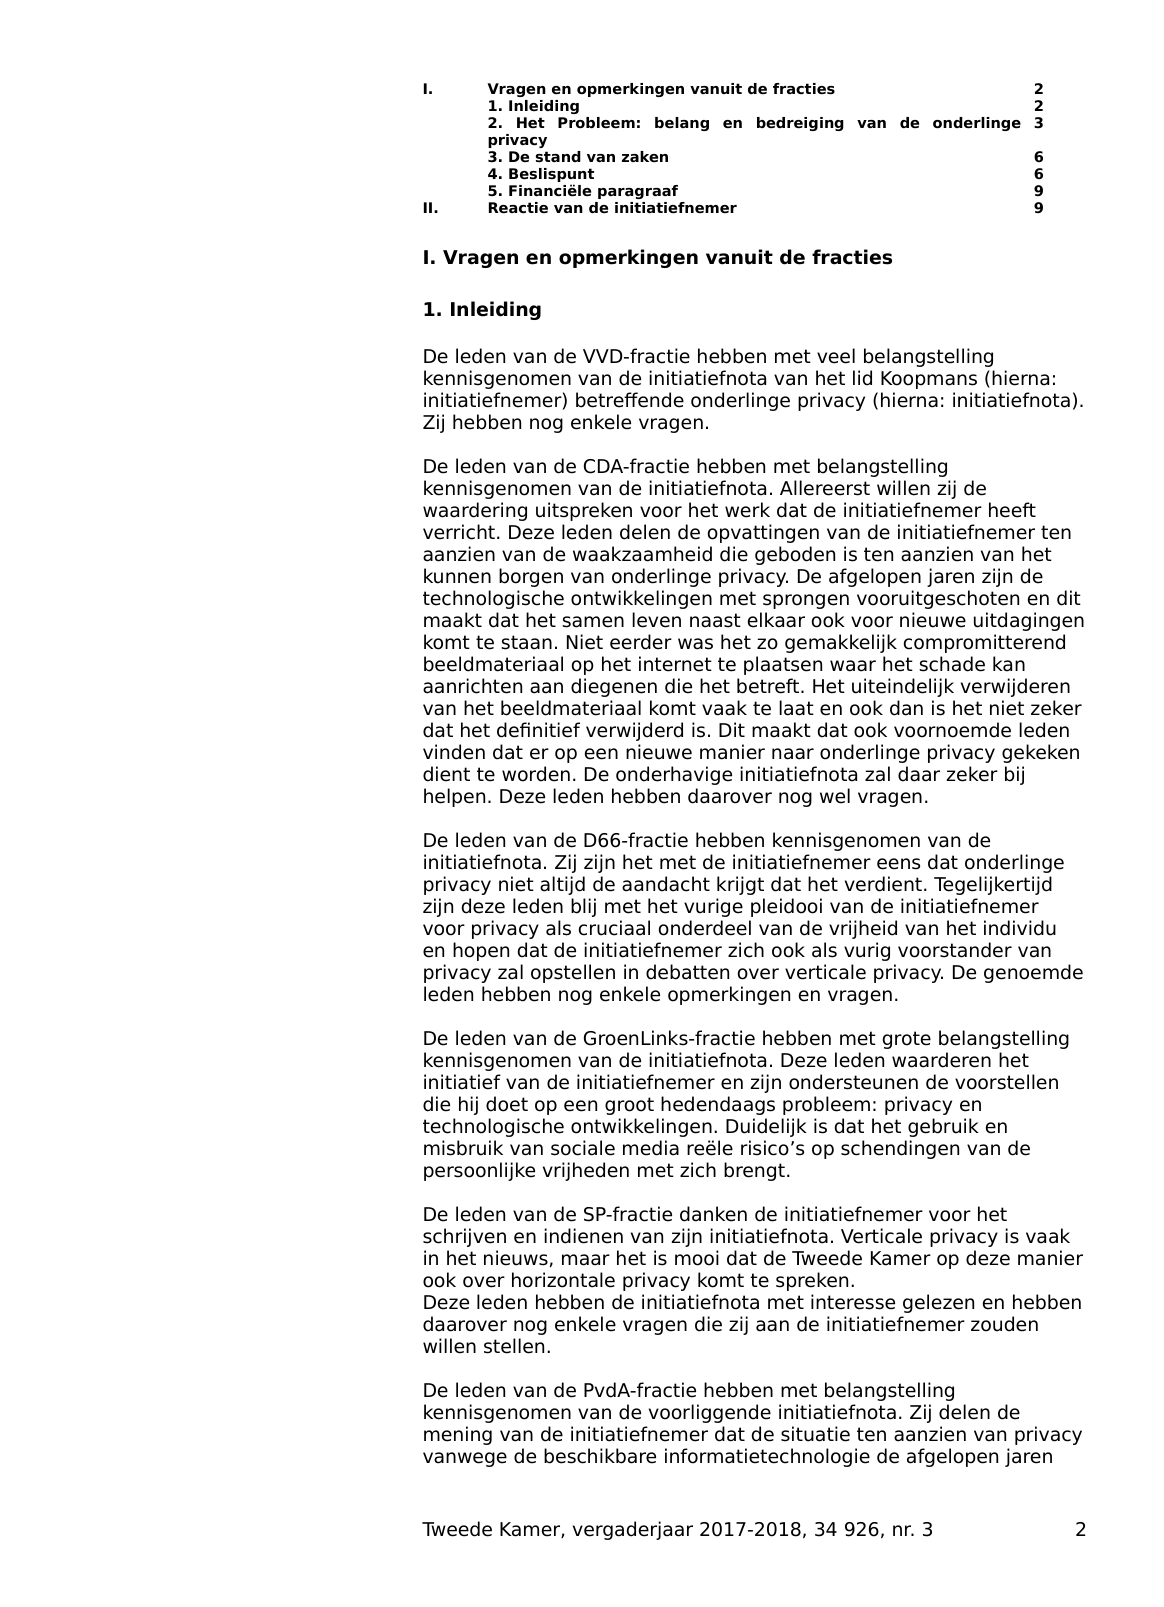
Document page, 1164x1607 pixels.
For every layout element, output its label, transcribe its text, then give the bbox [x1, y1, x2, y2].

table_cell 2 [1028, 98, 1087, 115]
table_header 2 [1028, 81, 1087, 98]
table_cell 4. Beslispunt [481, 166, 1028, 183]
subtitle 1. Inleiding [422, 299, 1087, 321]
table_cell Reactie van de initiatiefnemer [481, 200, 1028, 217]
text De leden van de PvdA-fractie hebben met belangstelling kennisgenomen van de voorliggende initiatiefnota. Zij delen de mening van de initiatiefnemer dat de situatie ten aanzien van privacy vanwege de beschikbare informatietechnologie de afgelopen jaren [422, 1380, 1087, 1468]
table_cell 6 [1028, 149, 1087, 166]
table_cell 3 [1028, 115, 1087, 149]
table_cell II. [422, 200, 481, 217]
table_cell 2. Het Probleem: belang en bedreiging van de onderlinge privacy [481, 115, 1028, 149]
table_cell 9 [1028, 183, 1087, 200]
table_cell [422, 166, 481, 183]
table_header Vragen en opmerkingen vanuit de fracties [481, 81, 1028, 98]
text De leden van de D66-fractie hebben kennisgenomen van de initiatiefnota. Zij zijn het met de initiatiefnemer eens dat onderlinge privacy niet altijd de aandacht krijgt dat het verdient. Tegelijkertijd zijn deze leden blij met het vurige pleidooi van de initiatiefnemer voor privacy als cruciaal onderdeel van de vrijheid van het individu en hopen dat de initiatiefnemer zich ook als vurig voorstander van privacy zal opstellen in debatten over verticale privacy. De genoemde leden hebben nog enkele opmerkingen en vragen. [422, 830, 1087, 1006]
table_cell 5. Financiële paragraaf [481, 183, 1028, 200]
table_cell 9 [1028, 200, 1087, 217]
table_cell [422, 115, 481, 149]
table_cell [422, 98, 481, 115]
table_cell 6 [1028, 166, 1087, 183]
table_cell 1. Inleiding [481, 98, 1028, 115]
table_cell [422, 149, 481, 166]
text De leden van de SP-fractie danken de initiatiefnemer voor het schrijven en indienen van zijn initiatiefnota. Verticale privacy is vaak in het nieuws, maar het is mooi dat de Tweede Kamer op deze manier ook over horizontale privacy komt te spreken. [422, 1204, 1087, 1292]
subtitle I. Vragen en opmerkingen vanuit de fracties [422, 247, 1087, 269]
table_cell [422, 183, 481, 200]
table_header I. [422, 81, 481, 98]
table_cell 3. De stand van zaken [481, 149, 1028, 166]
text De leden van de CDA-fractie hebben met belangstelling kennisgenomen van de initiatiefnota. Allereerst willen zij de waardering uitspreken voor het werk dat de initiatiefnemer heeft verricht. Deze leden delen de opvattingen van de initiatiefnemer ten aanzien van de waakzaamheid die geboden is ten aanzien van het kunnen borgen van onderlinge privacy. De afgelopen jaren zijn de technologische ontwikkelingen met sprongen vooruitgeschoten en dit maakt dat het samen leven naast elkaar ook voor nieuwe uitdagingen komt te staan. Niet eerder was het zo gemakkelijk compromitterend beeldmateriaal op het internet te plaatsen waar het schade kan aanrichten aan diegenen die het betreft. Het uiteindelijk verwijderen van het beeldmateriaal komt vaak te laat en ook dan is het niet zeker dat het definitief verwijderd is. Dit maakt dat ook voornoemde leden vinden dat er op een nieuwe manier naar onderlinge privacy gekeken dient te worden. De onderhavige initiatiefnota zal daar zeker bij helpen. Deze leden hebben daarover nog wel vragen. [422, 456, 1087, 807]
text Deze leden hebben de initiatiefnota met interesse gelezen en hebben daarover nog enkele vragen die zij aan de initiatiefnemer zouden willen stellen. [422, 1292, 1087, 1358]
text De leden van de VVD-fractie hebben met veel belangstelling kennisgenomen van de initiatiefnota van het lid Koopmans (hierna: initiatiefnemer) betreffende onderlinge privacy (hierna: initiatiefnota). Zij hebben nog enkele vragen. [422, 346, 1087, 434]
text De leden van de GroenLinks-fractie hebben met grote belangstelling kennisgenomen van de initiatiefnota. Deze leden waarderen het initiatief van de initiatiefnemer en zijn ondersteunen de voorstellen die hij doet op een groot hedendaags probleem: privacy en technologische ontwikkelingen. Duidelijk is dat het gebruik en misbruik van sociale media reële risico’s op schendingen van de persoonlijke vrijheden met zich brengt. [422, 1028, 1087, 1182]
